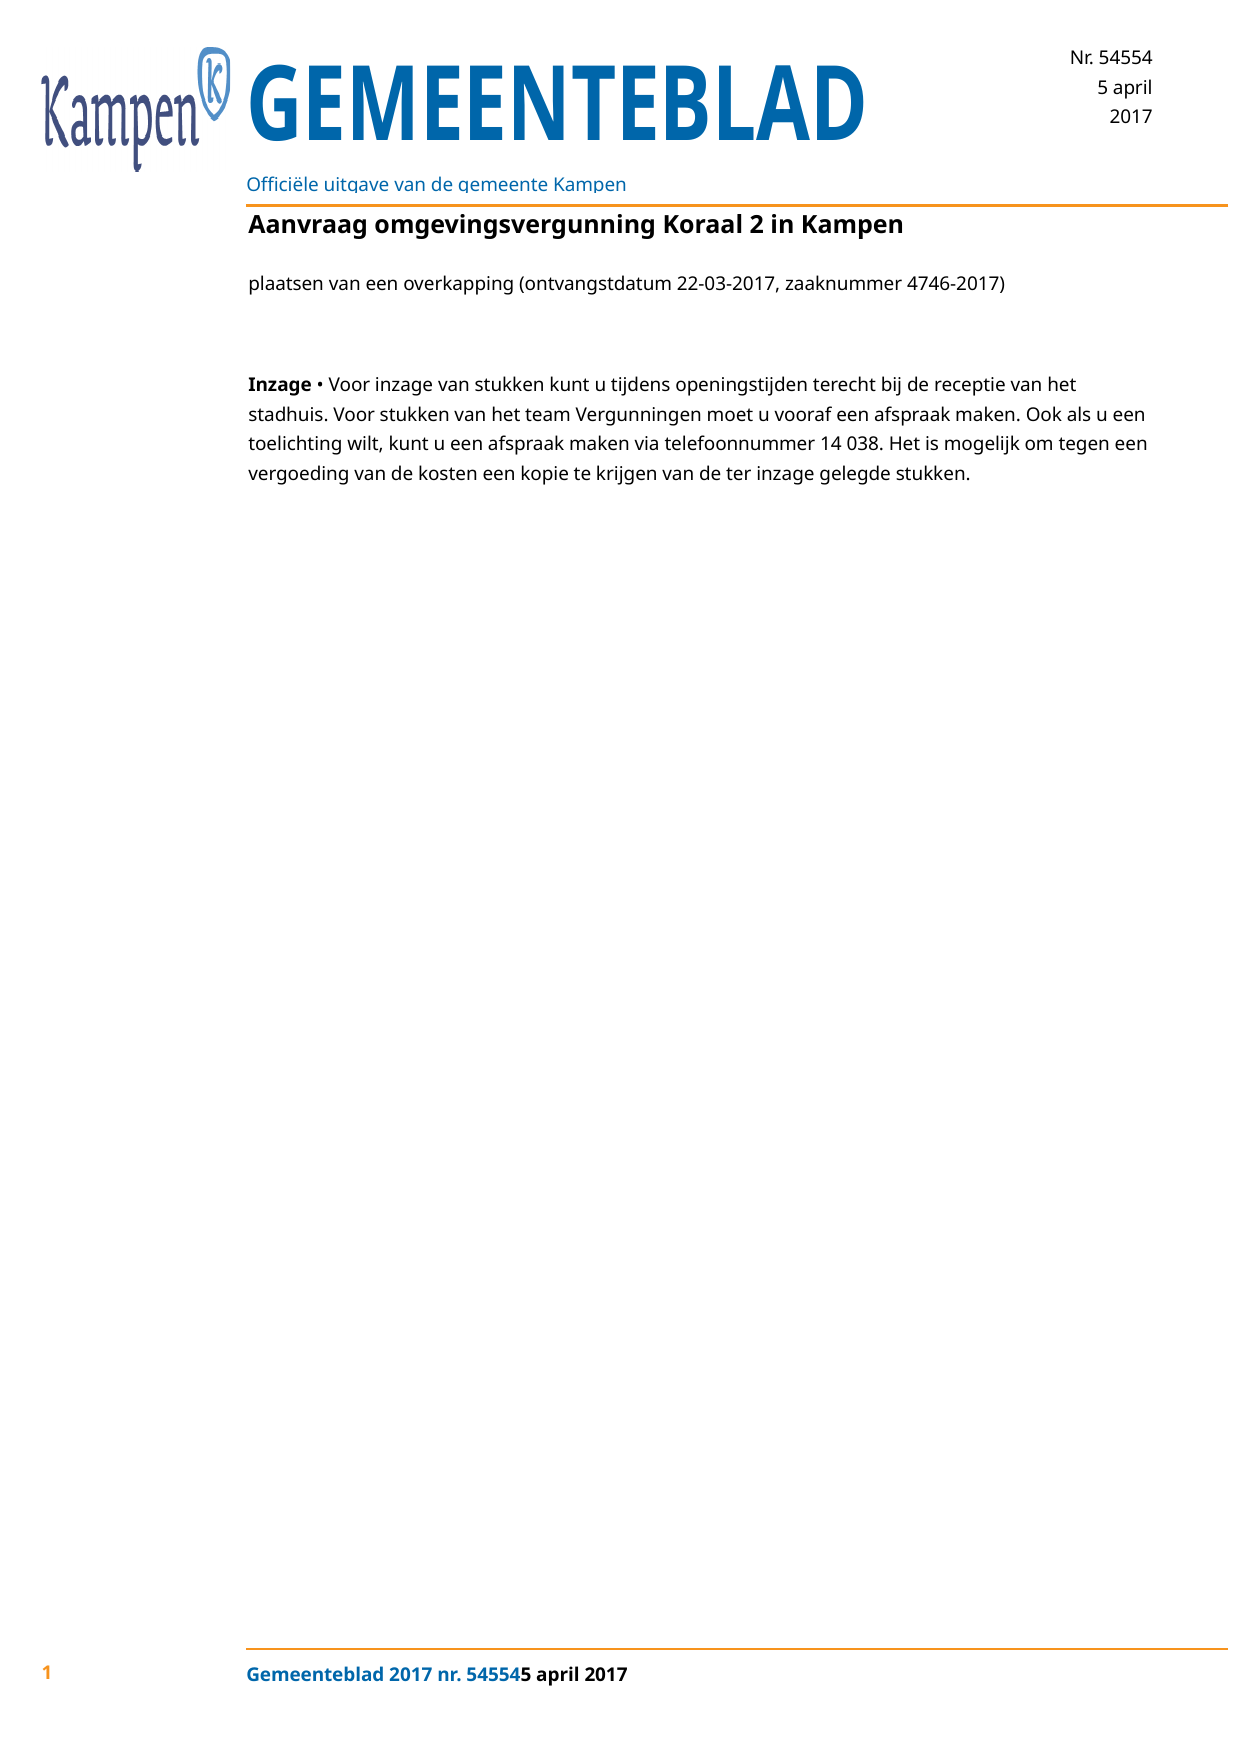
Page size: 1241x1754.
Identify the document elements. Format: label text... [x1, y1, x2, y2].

text plaatsen van een overkapping (ontvangstdatum 22-03-2017, zaaknummer 4746-2017) [248, 270, 1152, 296]
text Inzage • Voor inzage van stukken kunt u tijdens openingstijden terecht bij de receptie van het stadhuis. Voor stukken van het team Vergunningen moet u vooraf een afspraak maken. Ook als u een toelichting wilt, kunt u een afspraak maken via telefoonnummer 14 038. Het is mogelijk om tegen een vergoeding van de kosten een kopie te krijgen van de ter inzage gelegde stukken. [248, 371, 1152, 486]
text Aanvraag omgevingsvergunning Koraal 2 in Kampen [248, 207, 1152, 241]
picture [41, 47, 231, 172]
